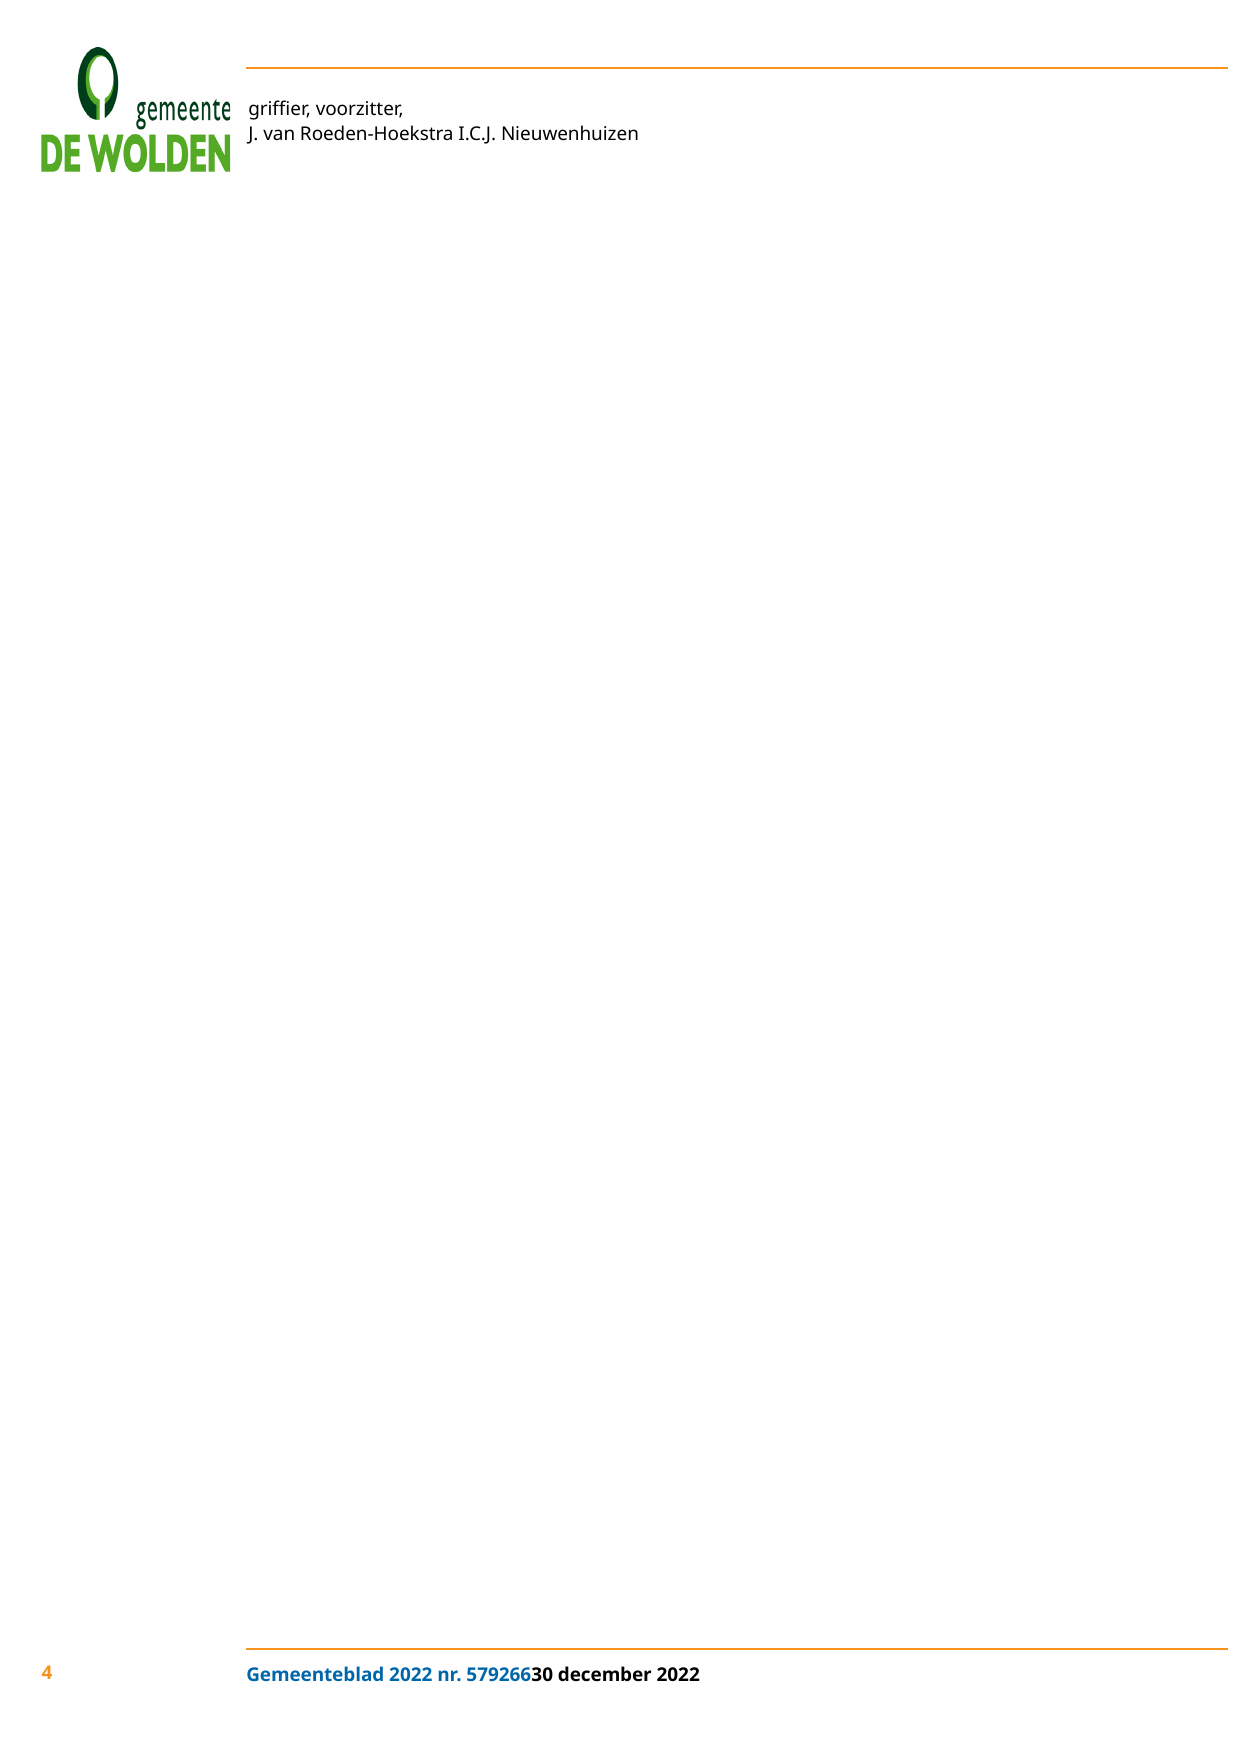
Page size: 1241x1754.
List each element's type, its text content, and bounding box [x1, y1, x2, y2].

text griffier, voorzitter, [248, 95, 1152, 121]
text J. van Roeden-Hoekstra I.C.J. Nieuwenhuizen [248, 121, 1152, 146]
picture [41, 47, 231, 172]
